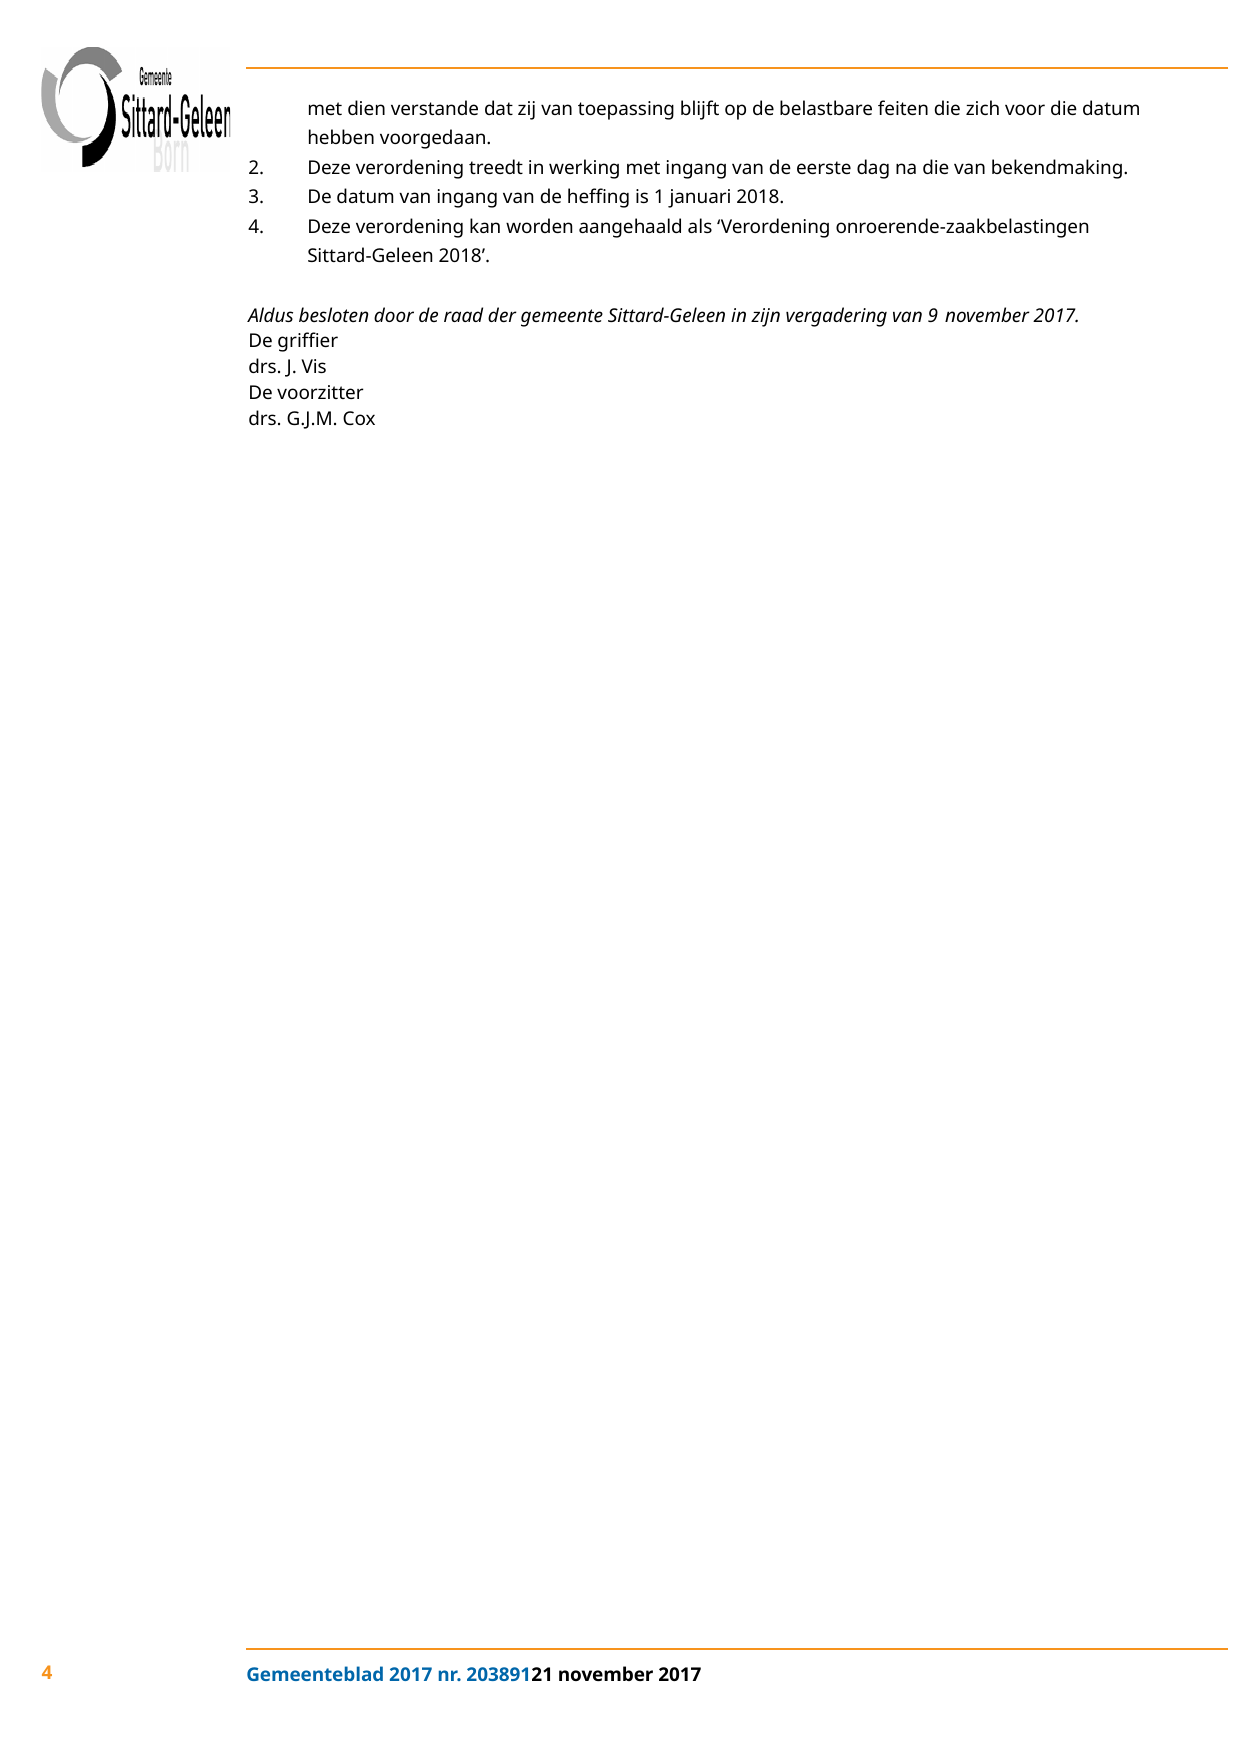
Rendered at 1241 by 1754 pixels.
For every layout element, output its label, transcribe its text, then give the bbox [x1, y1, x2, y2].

list Deze verordening kan worden aangehaald als ‘Verordening onroerende-zaakbelastingen Sittard-Geleen 2018’. [248, 213, 1152, 268]
text De griffier [248, 328, 1152, 353]
list met dien verstande dat zij van toepassing blijft op de belastbare feiten die zich voor die datum hebben voorgedaan. [248, 95, 1152, 150]
text De voorzitter [248, 379, 1152, 405]
list De datum van ingang van de heffing is 1 januari 2018. [248, 183, 1152, 209]
list Deze verordening treedt in werking met ingang van de eerste dag na die van bekendmaking. [248, 154, 1152, 180]
text drs. J. Vis [248, 353, 1152, 379]
text Aldus besloten door de raad der gemeente Sittard-Geleen in zijn vergadering van 9 november 2017. [248, 302, 1152, 328]
picture [41, 47, 231, 172]
text drs. G.J.M. Cox [248, 405, 1152, 431]
